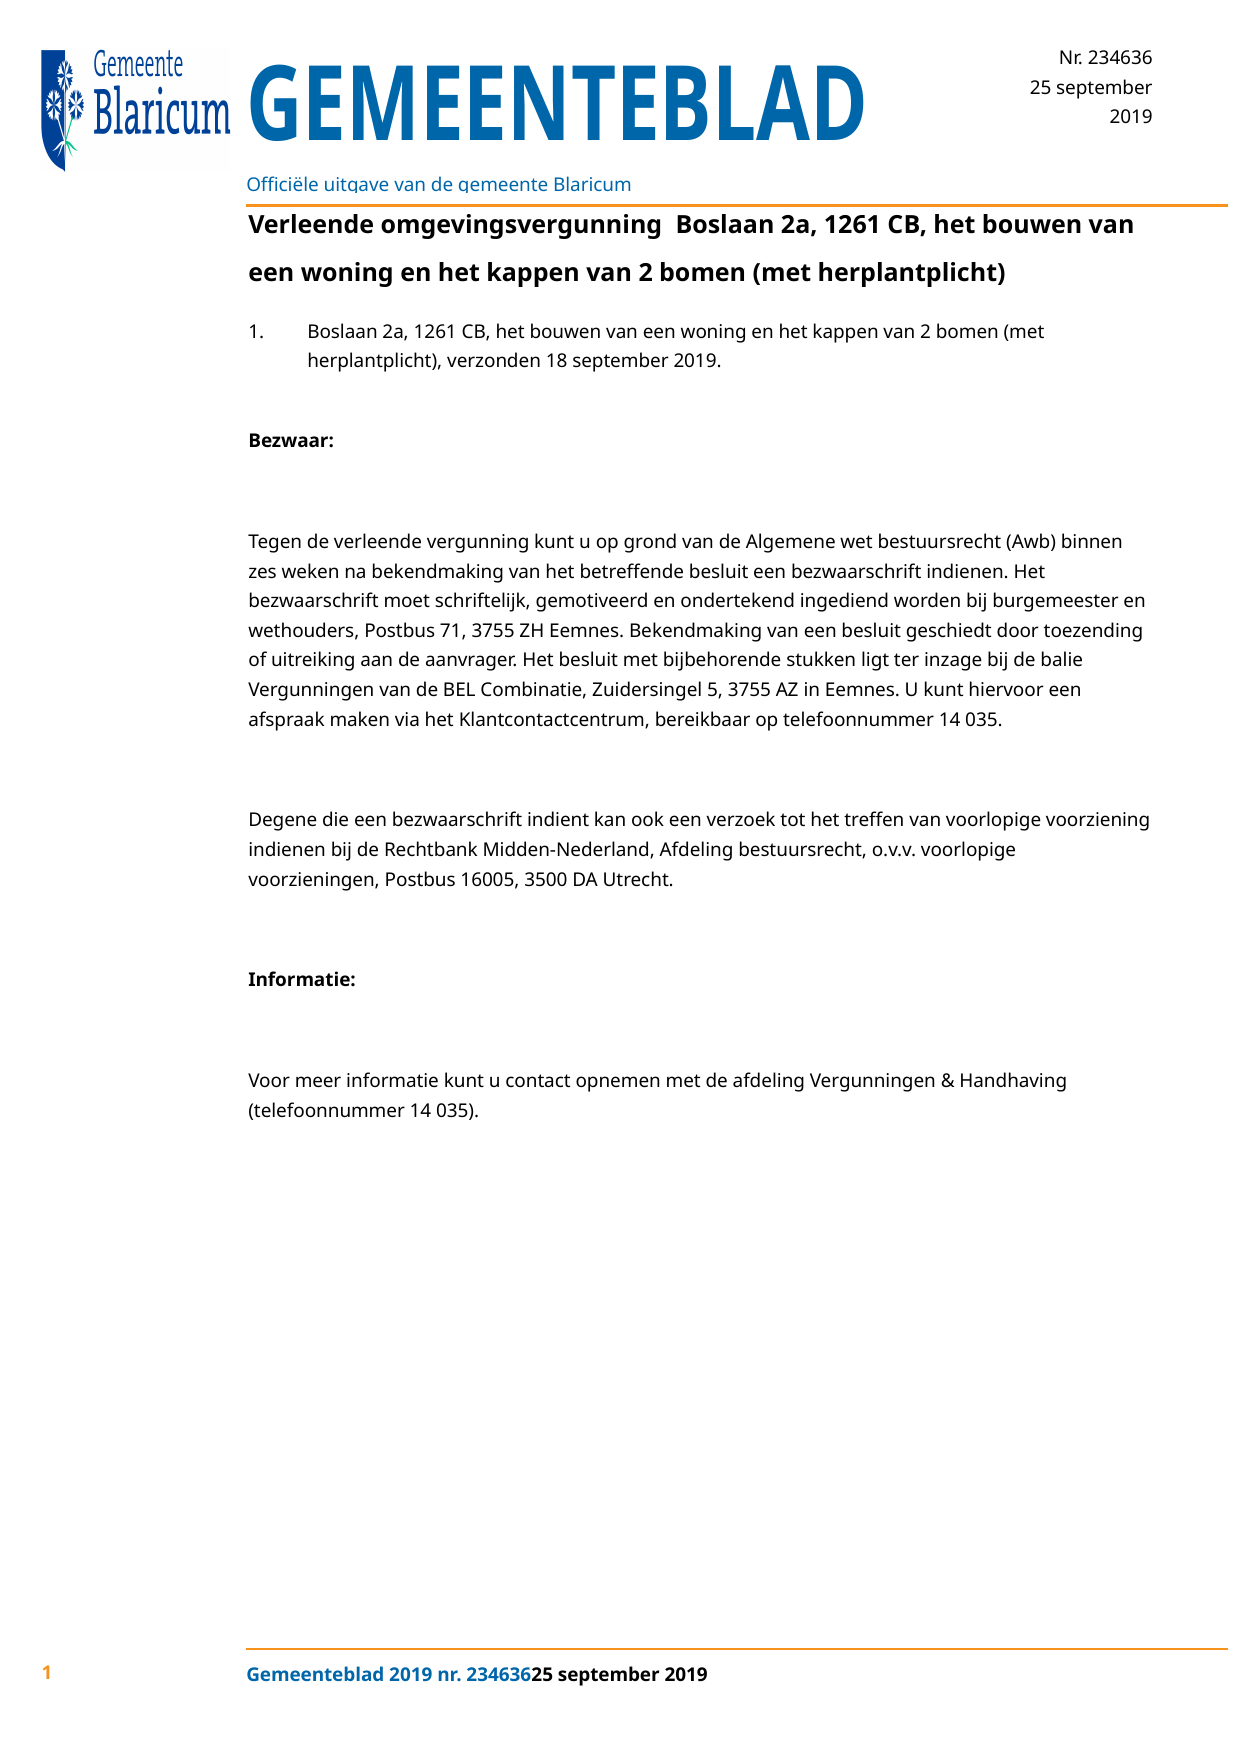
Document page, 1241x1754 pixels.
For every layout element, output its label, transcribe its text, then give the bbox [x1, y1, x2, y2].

list Boslaan 2a, 1261 CB, het bouwen van een woning en het kappen van 2 bomen (met herplantplicht), verzonden 18 september 2019. [248, 318, 1152, 373]
text Voor meer informatie kunt u contact opnemen met de afdeling Vergunningen & Handhaving (telefoonnummer 14 035). [248, 1067, 1152, 1123]
text Verleende omgevingsvergunning Boslaan 2a, 1261 CB, het bouwen van een woning en het kappen van 2 bomen (met herplantplicht) [248, 207, 1152, 288]
text Degene die een bezwaarschrift indient kan ook een verzoek tot het treffen van voorlopige voorziening indienen bij de Rechtbank Midden-Nederland, Afdeling bestuursrecht, o.v.v. voorlopige voorzieningen, Postbus 16005, 3500 DA Utrecht. [248, 807, 1152, 892]
text Bezwaar: [248, 427, 1152, 453]
text Tegen de verleende vergunning kunt u op grond van de Algemene wet bestuursrecht (Awb) binnen zes weken na bekendmaking van het betreffende besluit een bezwaarschrift indienen. Het bezwaarschrift moet schriftelijk, gemotiveerd en ondertekend ingediend worden bij burgemeester en wethouders, Postbus 71, 3755 ZH Eemnes. Bekendmaking van een besluit geschiedt door toezending of uitreiking aan de aanvrager. Het besluit met bijbehorende stukken ligt ter inzage bij de balie Vergunningen van de BEL Combinatie, Zuidersingel 5, 3755 AZ in Eemnes. U kunt hiervoor een afspraak maken via het Klantcontactcentrum, bereikbaar op telefoonnummer 14 035. [248, 528, 1152, 732]
picture [41, 47, 231, 172]
text Informatie: [248, 967, 1152, 992]
